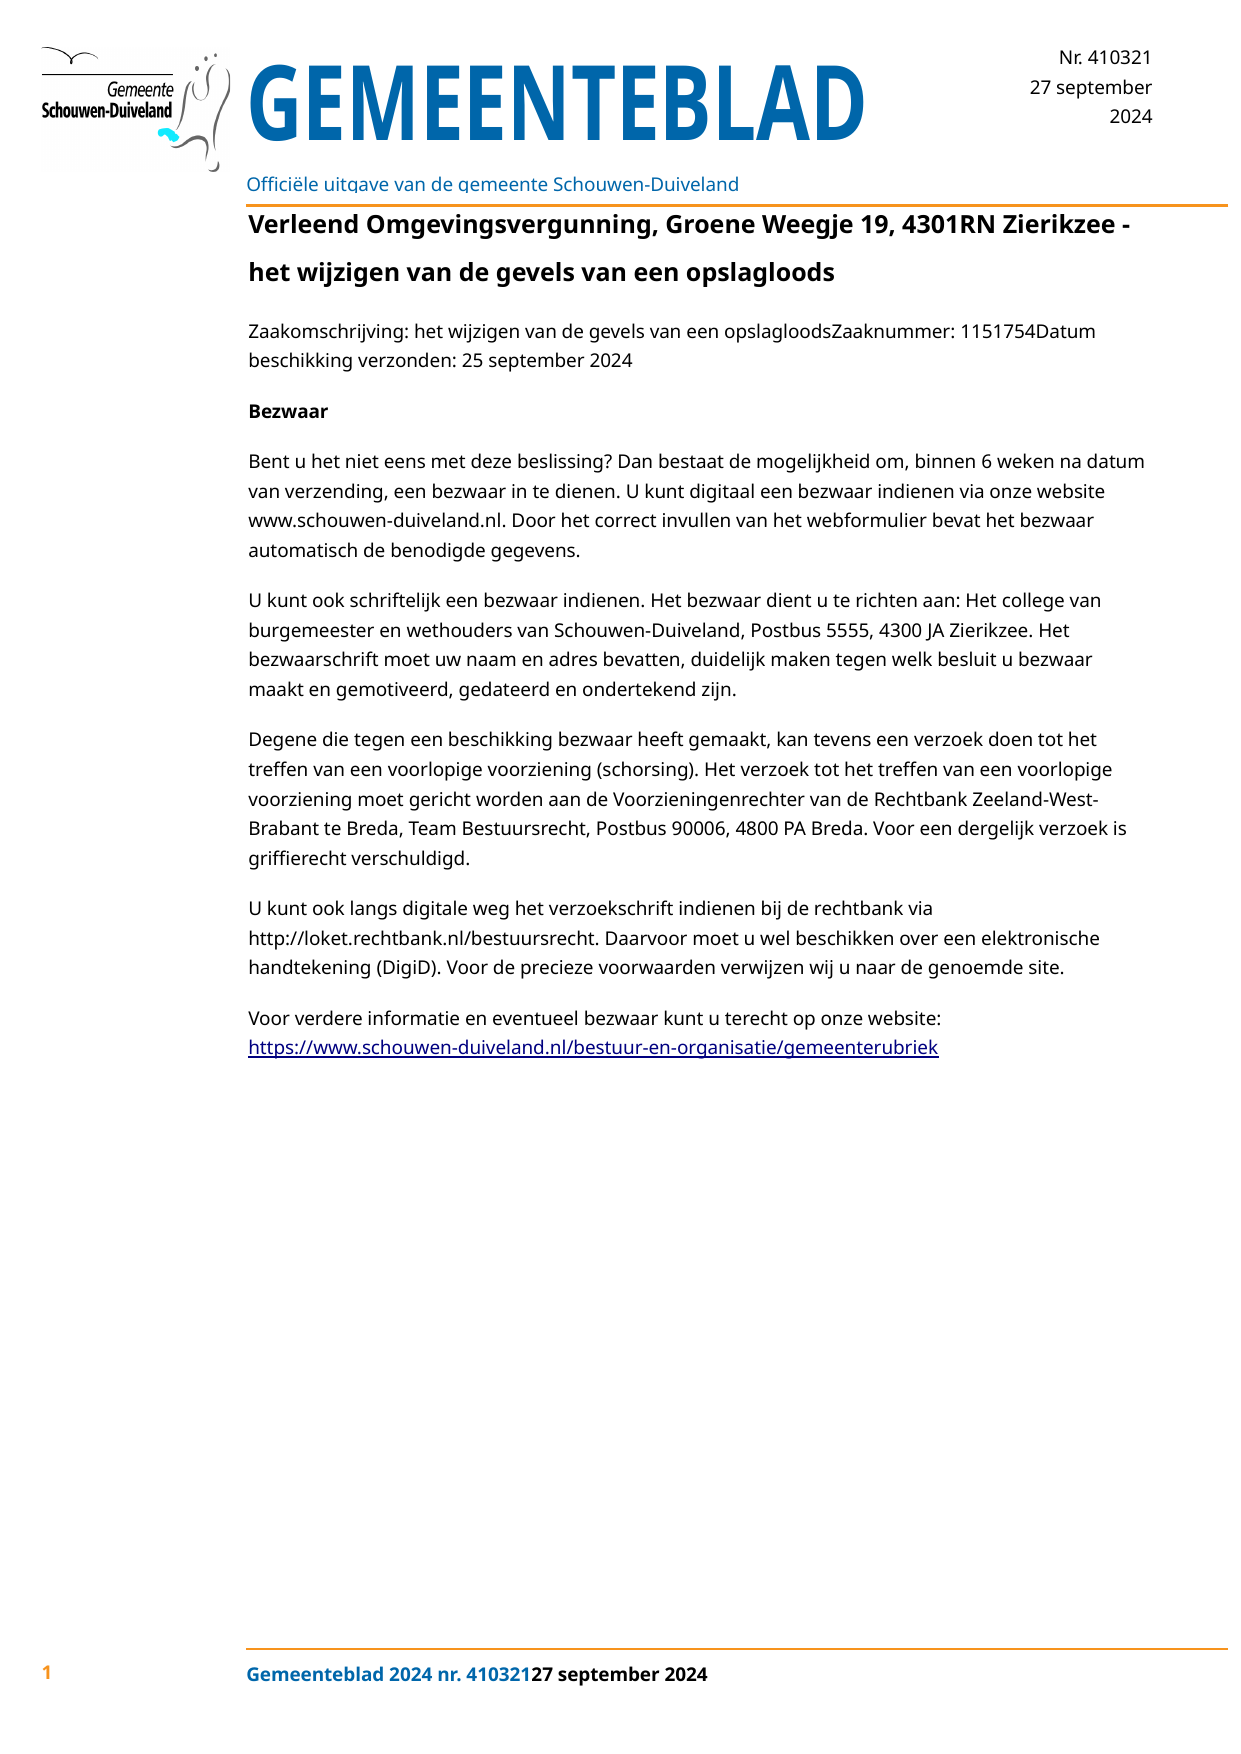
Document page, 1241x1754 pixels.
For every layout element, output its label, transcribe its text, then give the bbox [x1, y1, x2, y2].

text Bent u het niet eens met deze beslissing? Dan bestaat de mogelijkheid om, binnen 6 weken na datum van verzending, een bezwaar in te dienen. U kunt digitaal een bezwaar indienen via onze website www.schouwen-duiveland.nl. Door het correct invullen van het webformulier bevat het bezwaar automatisch de benodigde gegevens. [248, 448, 1152, 563]
text U kunt ook langs digitale weg het verzoekschrift indienen bij de rechtbank via http://loket.rechtbank.nl/bestuursrecht. Daarvoor moet u wel beschikken over een elektronische handtekening (DigiD). Voor de precieze voorwaarden verwijzen wij u naar de genoemde site. [248, 895, 1152, 980]
text U kunt ook schriftelijk een bezwaar indienen. Het bezwaar dient u te richten aan: Het college van burgemeester en wethouders van Schouwen-Duiveland, Postbus 5555, 4300 JA Zierikzee. Het bezwaarschrift moet uw naam en adres bevatten, duidelijk maken tegen welk besluit u bezwaar maakt en gemotiveerd, gedateerd en ondertekend zijn. [248, 587, 1152, 702]
text Zaakomschrijving: het wijzigen van de gevels van een opslagloodsZaaknummer: 1151754Datum beschikking verzonden: 25 september 2024 [248, 318, 1152, 373]
text Degene die tegen een beschikking bezwaar heeft gemaakt, kan tevens een verzoek doen tot het treffen van een voorlopige voorziening (schorsing). Het verzoek tot het treffen van een voorlopige voorziening moet gericht worden aan de Voorzieningenrechter van de Rechtbank Zeeland-West-Brabant te Breda, Team Bestuursrecht, Postbus 90006, 4800 PA Breda. Voor een dergelijk verzoek is griffierecht verschuldigd. [248, 727, 1152, 871]
text Voor verdere informatie en eventueel bezwaar kunt u terecht op onze website: https://www.schouwen-duiveland.nl/bestuur-en-organisatie/gemeenterubriek [248, 1005, 1152, 1060]
text Bezwaar [248, 398, 1152, 424]
text Verleend Omgevingsvergunning, Groene Weegje 19, 4301RN Zierikzee - het wijzigen van de gevels van een opslagloods [248, 207, 1152, 288]
picture [41, 47, 231, 172]
